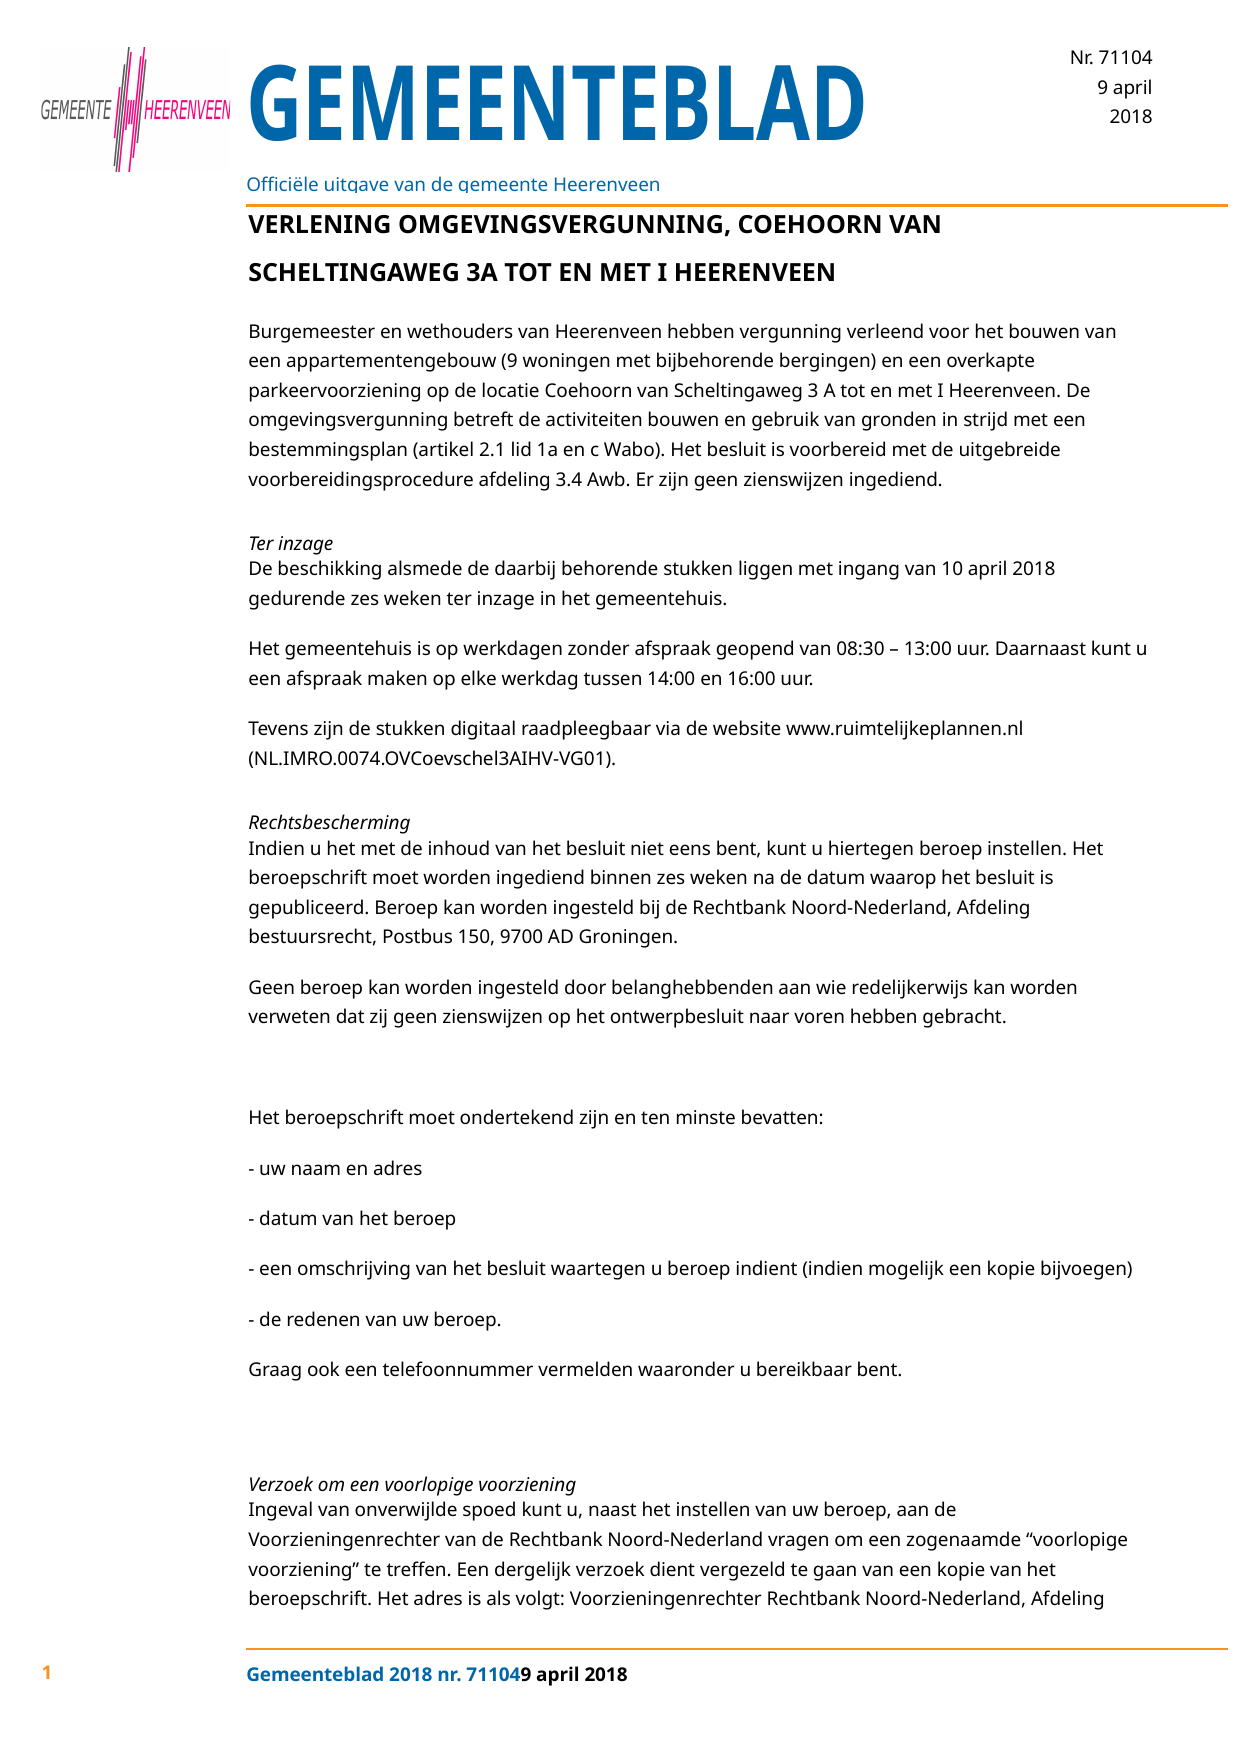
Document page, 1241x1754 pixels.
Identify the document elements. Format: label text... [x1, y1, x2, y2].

text Tevens zijn de stukken digitaal raadpleegbaar via de website www.ruimtelijkeplannen.nl (NL.IMRO.0074.OVCoevschel3AIHV-VG01). [248, 716, 1152, 771]
text Indien u het met de inhoud van het besluit niet eens bent, kunt u hiertegen beroep instellen. Het beroepschrift moet worden ingediend binnen zes weken na de datum waarop het besluit is gepubliceerd. Beroep kan worden ingesteld bij de Rechtbank Noord-Nederland, Afdeling bestuursrecht, Postbus 150, 9700 AD Groningen. [248, 835, 1152, 949]
text VERLENING OMGEVINGSVERGUNNING, COEHOORN VAN SCHELTINGAWEG 3A TOT EN MET I HEERENVEEN [248, 207, 1152, 288]
text Geen beroep kan worden ingesteld door belanghebbenden aan wie redelijkerwijs kan worden verweten dat zij geen zienswijzen op het ontwerpbesluit naar voren hebben gebracht. [248, 974, 1152, 1029]
text Burgemeester en wethouders van Heerenveen hebben vergunning verleend voor het bouwen van een appartementengebouw (9 woningen met bijbehorende bergingen) en een overkapte parkeervoorziening op de locatie Coehoorn van Scheltingaweg 3 A tot en met I Heerenveen. De omgevingsvergunning betreft de activiteiten bouwen en gebruik van gronden in strijd met een bestemmingsplan (artikel 2.1 lid 1a en c Wabo). Het besluit is voorbereid met de uitgebreide voorbereidingsprocedure afdeling 3.4 Awb. Er zijn geen zienswijzen ingediend. [248, 318, 1152, 492]
text De beschikking alsmede de daarbij behorende stukken liggen met ingang van 10 april 2018 gedurende zes weken ter inzage in het gemeentehuis. [248, 556, 1152, 611]
text Verzoek om een voorlopige voorziening [248, 1471, 1152, 1497]
text - een omschrijving van het besluit waartegen u beroep indient (indien mogelijk een kopie bijvoegen) [248, 1256, 1152, 1281]
text Ingeval van onverwijlde spoed kunt u, naast het instellen van uw beroep, aan de Voorzieningenrechter van de Rechtbank Noord-Nederland vragen om een zogenaamde “voorlopige voorziening” te treffen. Een dergelijk verzoek dient vergezeld te gaan van een kopie van het beroepschrift. Het adres is als volgt: Voorzieningenrechter Rechtbank Noord-Nederland, Afdeling [248, 1497, 1152, 1611]
text Het gemeentehuis is op werkdagen zonder afspraak geopend van 08:30 – 13:00 uur. Daarnaast kunt u een afspraak maken op elke werkdag tussen 14:00 en 16:00 uur. [248, 636, 1152, 691]
text Rechtsbescherming [248, 809, 1152, 835]
text Het beroepschrift moet ondertekend zijn en ten minste bevatten: [248, 1104, 1152, 1130]
text - uw naam en adres [248, 1155, 1152, 1181]
text Graag ook een telefoonnummer vermelden waaronder u bereikbaar bent. [248, 1356, 1152, 1382]
text - de redenen van uw beroep. [248, 1306, 1152, 1332]
text - datum van het beroep [248, 1205, 1152, 1231]
picture [41, 47, 231, 172]
text Ter inzage [248, 530, 1152, 556]
